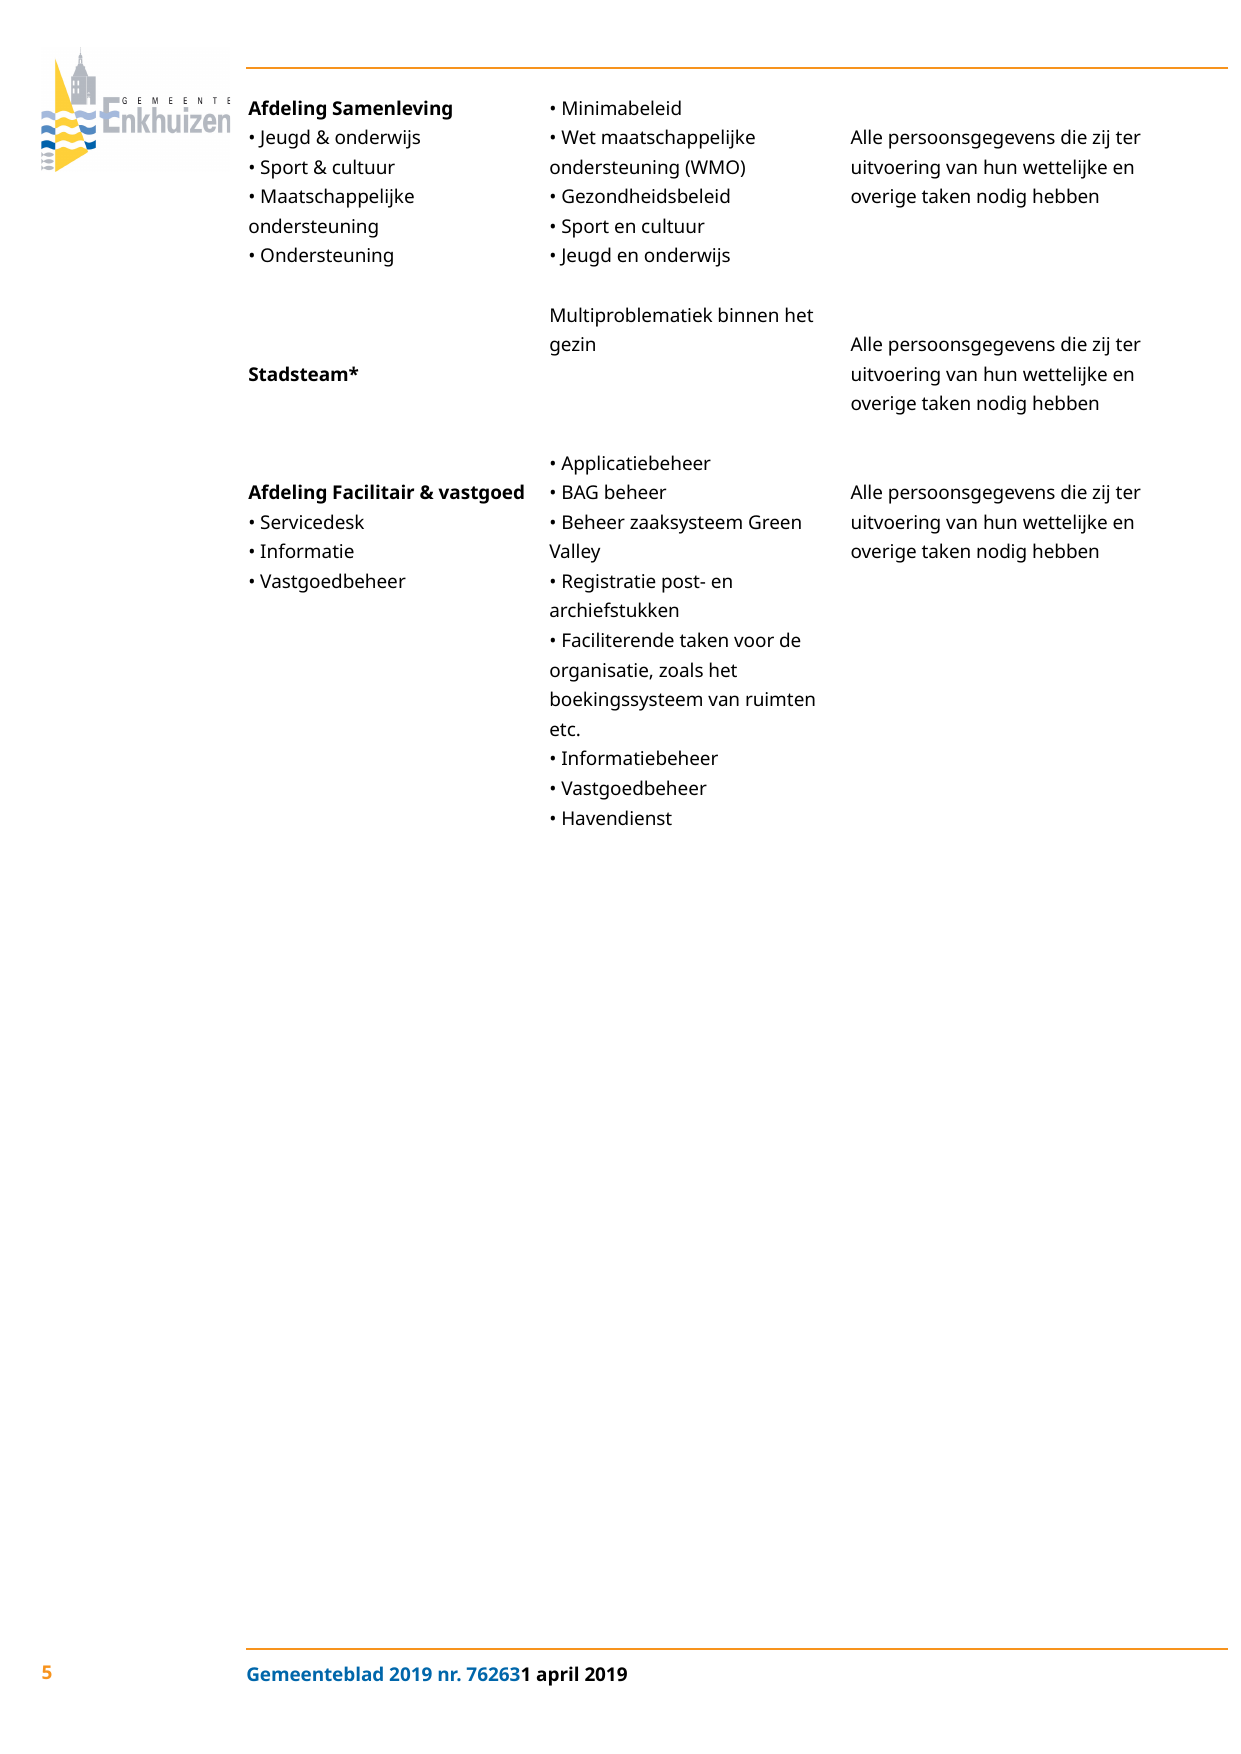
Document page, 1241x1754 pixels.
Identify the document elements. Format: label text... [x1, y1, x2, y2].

table_cell Alle persoonsgegevens die zij ter uitvoering van hun wettelijke en overige taken nodig hebben Alle persoonsgegevens die zij ter uitvoering van hun wettelijke en overige taken nodig hebben Alle persoonsgegevens die zij ter uitvoering van hun wettelijke en overige taken nodig hebben [850, 95, 1152, 831]
table_cell • Minimabeleid • Wet maatschappelijke ondersteuning (WMO) • Gezondheidsbeleid • Sport en cultuur • Jeugd en onderwijs Multiproblematiek binnen het gezin • Applicatiebeheer • BAG beheer • Beheer zaaksysteem Green Valley • Registratie post- en archiefstukken • Faciliterende taken voor de organisatie, zoals het boekingssysteem van ruimten etc. • Informatiebeheer • Vastgoedbeheer • Havendienst [549, 95, 850, 831]
table_cell Afdeling Samenleving • Jeugd & onderwijs • Sport & cultuur • Maatschappelijke ondersteuning • Ondersteuning Stadsteam* Afdeling Facilitair & vastgoed • Servicedesk • Informatie • Vastgoedbeheer [248, 95, 549, 831]
picture [41, 47, 231, 172]
